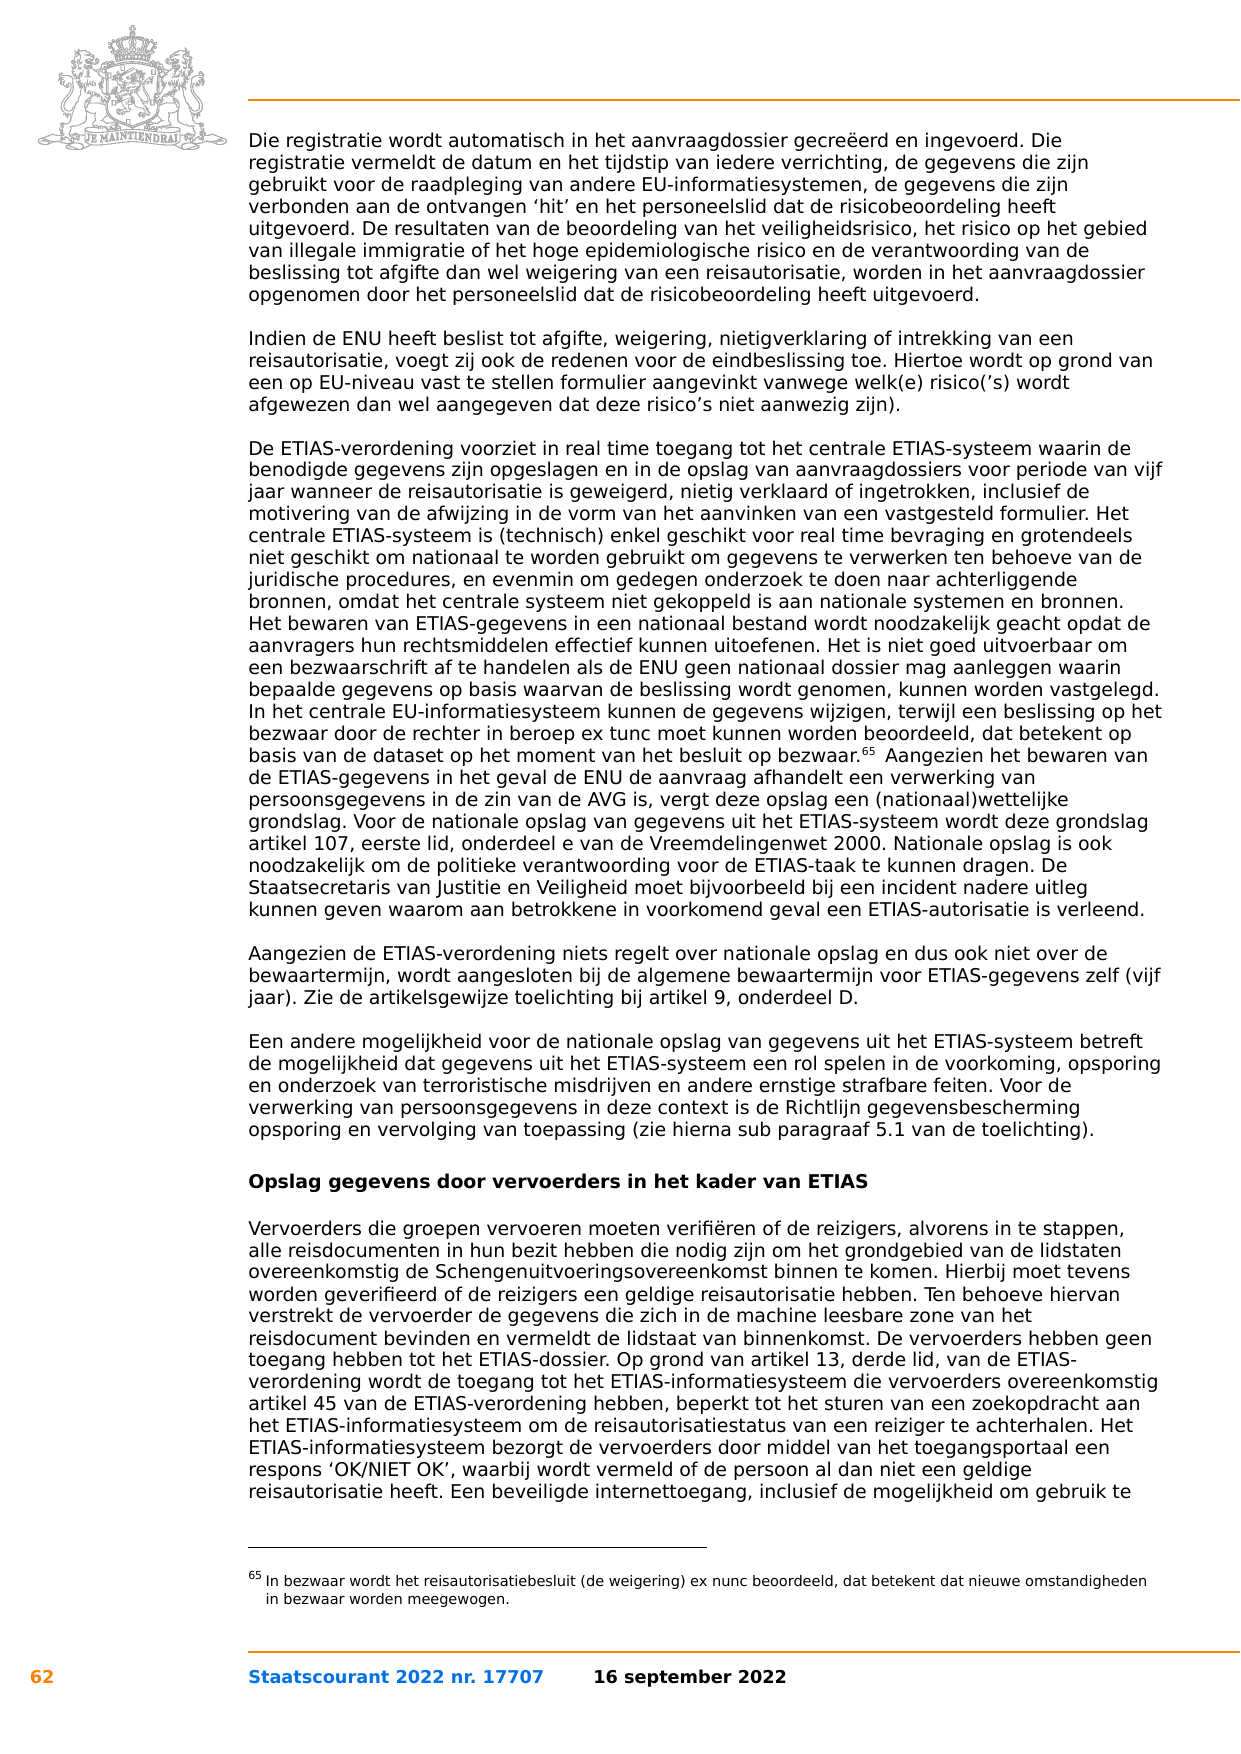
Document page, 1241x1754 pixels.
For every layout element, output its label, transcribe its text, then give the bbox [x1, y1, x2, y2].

text Indien de ENU heeft beslist tot afgifte, weigering, nietigverklaring of intrekking van een reisautorisatie, voegt zij ook de redenen voor de eindbeslissing toe. Hiertoe wordt op grond van een op EU-niveau vast te stellen formulier aangevinkt vanwege welk(e) risico(’s) wordt afgewezen dan wel aangegeven dat deze risico’s niet aanwezig zijn). [248, 328, 1163, 416]
subtitle Opslag gegevens door vervoerders in het kader van ETIAS [248, 1171, 1163, 1192]
text Die registratie wordt automatisch in het aanvraagdossier gecreëerd en ingevoerd. Die registratie vermeldt de datum en het tijdstip van iedere verrichting, de gegevens die zijn gebruikt voor de raadpleging van andere EU-informatiesystemen, de gegevens die zijn verbonden aan de ontvangen ‘hit’ en het personeelslid dat de risicobeoordeling heeft uitgevoerd. De resultaten van de beoordeling van het veiligheidsrisico, het risico op het gebied van illegale immigratie of het hoge epidemiologische risico en de verantwoording van de beslissing tot afgifte dan wel weigering van een reisautorisatie, worden in het aanvraagdossier opgenomen door het personeelslid dat de risicobeoordeling heeft uitgevoerd. [248, 130, 1163, 306]
text Aangezien de ETIAS-verordening niets regelt over nationale opslag en dus ook niet over de bewaartermijn, wordt aangesloten bij de algemene bewaartermijn voor ETIAS-gegevens zelf (vijf jaar). Zie de artikelsgewijze toelichting bij artikel 9, onderdeel D. [248, 943, 1163, 1009]
text Een andere mogelijkheid voor de nationale opslag van gegevens uit het ETIAS-systeem betreft de mogelijkheid dat gegevens uit het ETIAS-systeem een rol spelen in de voorkoming, opsporing en onderzoek van terroristische misdrijven en andere ernstige strafbare feiten. Voor de verwerking van persoonsgegevens in deze context is de Richtlijn gegevensbescherming opsporing en vervolging van toepassing (zie hierna sub paragraaf 5.1 van de toelichting). [248, 1031, 1163, 1141]
picture [38, 25, 227, 150]
text In bezwaar wordt het reisautorisatiebesluit (de weigering) ex nunc beoordeeld, dat betekent dat nieuwe omstandigheden in bezwaar worden meegewogen. [248, 1569, 1163, 1608]
text De ETIAS-verordening voorziet in real time toegang tot het centrale ETIAS-systeem waarin de benodigde gegevens zijn opgeslagen en in de opslag van aanvraagdossiers voor periode van vijf jaar wanneer de reisautorisatie is geweigerd, nietig verklaard of ingetrokken, inclusief de motivering van de afwijzing in de vorm van het aanvinken van een vastgesteld formulier. Het centrale ETIAS-systeem is (technisch) enkel geschikt voor real time bevraging en grotendeels niet geschikt om nationaal te worden gebruikt om gegevens te verwerken ten behoeve van de juridische procedures, en evenmin om gedegen onderzoek te doen naar achterliggende bronnen, omdat het centrale systeem niet gekoppeld is aan nationale systemen en bronnen. Het bewaren van ETIAS-gegevens in een nationaal bestand wordt noodzakelijk geacht opdat de aanvragers hun rechtsmiddelen effectief kunnen uitoefenen. Het is niet goed uitvoerbaar om een bezwaarschrift af te handelen als de ENU geen nationaal dossier mag aanleggen waarin bepaalde gegevens op basis waarvan de beslissing wordt genomen, kunnen worden vastgelegd. In het centrale EU-informatiesysteem kunnen de gegevens wijzigen, terwijl een beslissing op het bezwaar door de rechter in beroep ex tunc moet kunnen worden beoordeeld, dat betekent op basis van de dataset op het moment van het besluit op bezwaar. Aangezien het bewaren van de ETIAS-gegevens in het geval de ENU de aanvraag afhandelt een verwerking van persoonsgegevens in de zin van de AVG is, vergt deze opslag een (nationaal)wettelijke grondslag. Voor de nationale opslag van gegevens uit het ETIAS-systeem wordt deze grondslag artikel 107, eerste lid, onderdeel e van de Vreemdelingenwet 2000. Nationale opslag is ook noodzakelijk om de politieke verantwoording voor de ETIAS-taak te kunnen dragen. De Staatsecretaris van Justitie en Veiligheid moet bijvoorbeeld bij een incident nadere uitleg kunnen geven waarom aan betrokkene in voorkomend geval een ETIAS-autorisatie is verleend. [248, 437, 1163, 921]
text Vervoerders die groepen vervoeren moeten verifiëren of de reizigers, alvorens in te stappen, alle reisdocumenten in hun bezit hebben die nodig zijn om het grondgebied van de lidstaten overeenkomstig de Schengenuitvoeringsovereenkomst binnen te komen. Hierbij moet tevens worden geverifieerd of de reizigers een geldige reisautorisatie hebben. Ten behoeve hiervan verstrekt de vervoerder de gegevens die zich in de machine leesbare zone van het reisdocument bevinden en vermeldt de lidstaat van binnenkomst. De vervoerders hebben geen toegang hebben tot het ETIAS-dossier. Op grond van artikel 13, derde lid, van de ETIAS-verordening wordt de toegang tot het ETIAS-informatiesysteem die vervoerders overeenkomstig artikel 45 van de ETIAS-verordening hebben, beperkt tot het sturen van een zoekopdracht aan het ETIAS-informatiesysteem om de reisautorisatiestatus van een reiziger te achterhalen. Het ETIAS-informatiesysteem bezorgt de vervoerders door middel van het toegangsportaal een respons ‘OK/NIET OK’, waarbij wordt vermeld of de persoon al dan niet een geldige reisautorisatie heeft. Een beveiligde internettoegang, inclusief de mogelijkheid om gebruik te [248, 1217, 1163, 1503]
